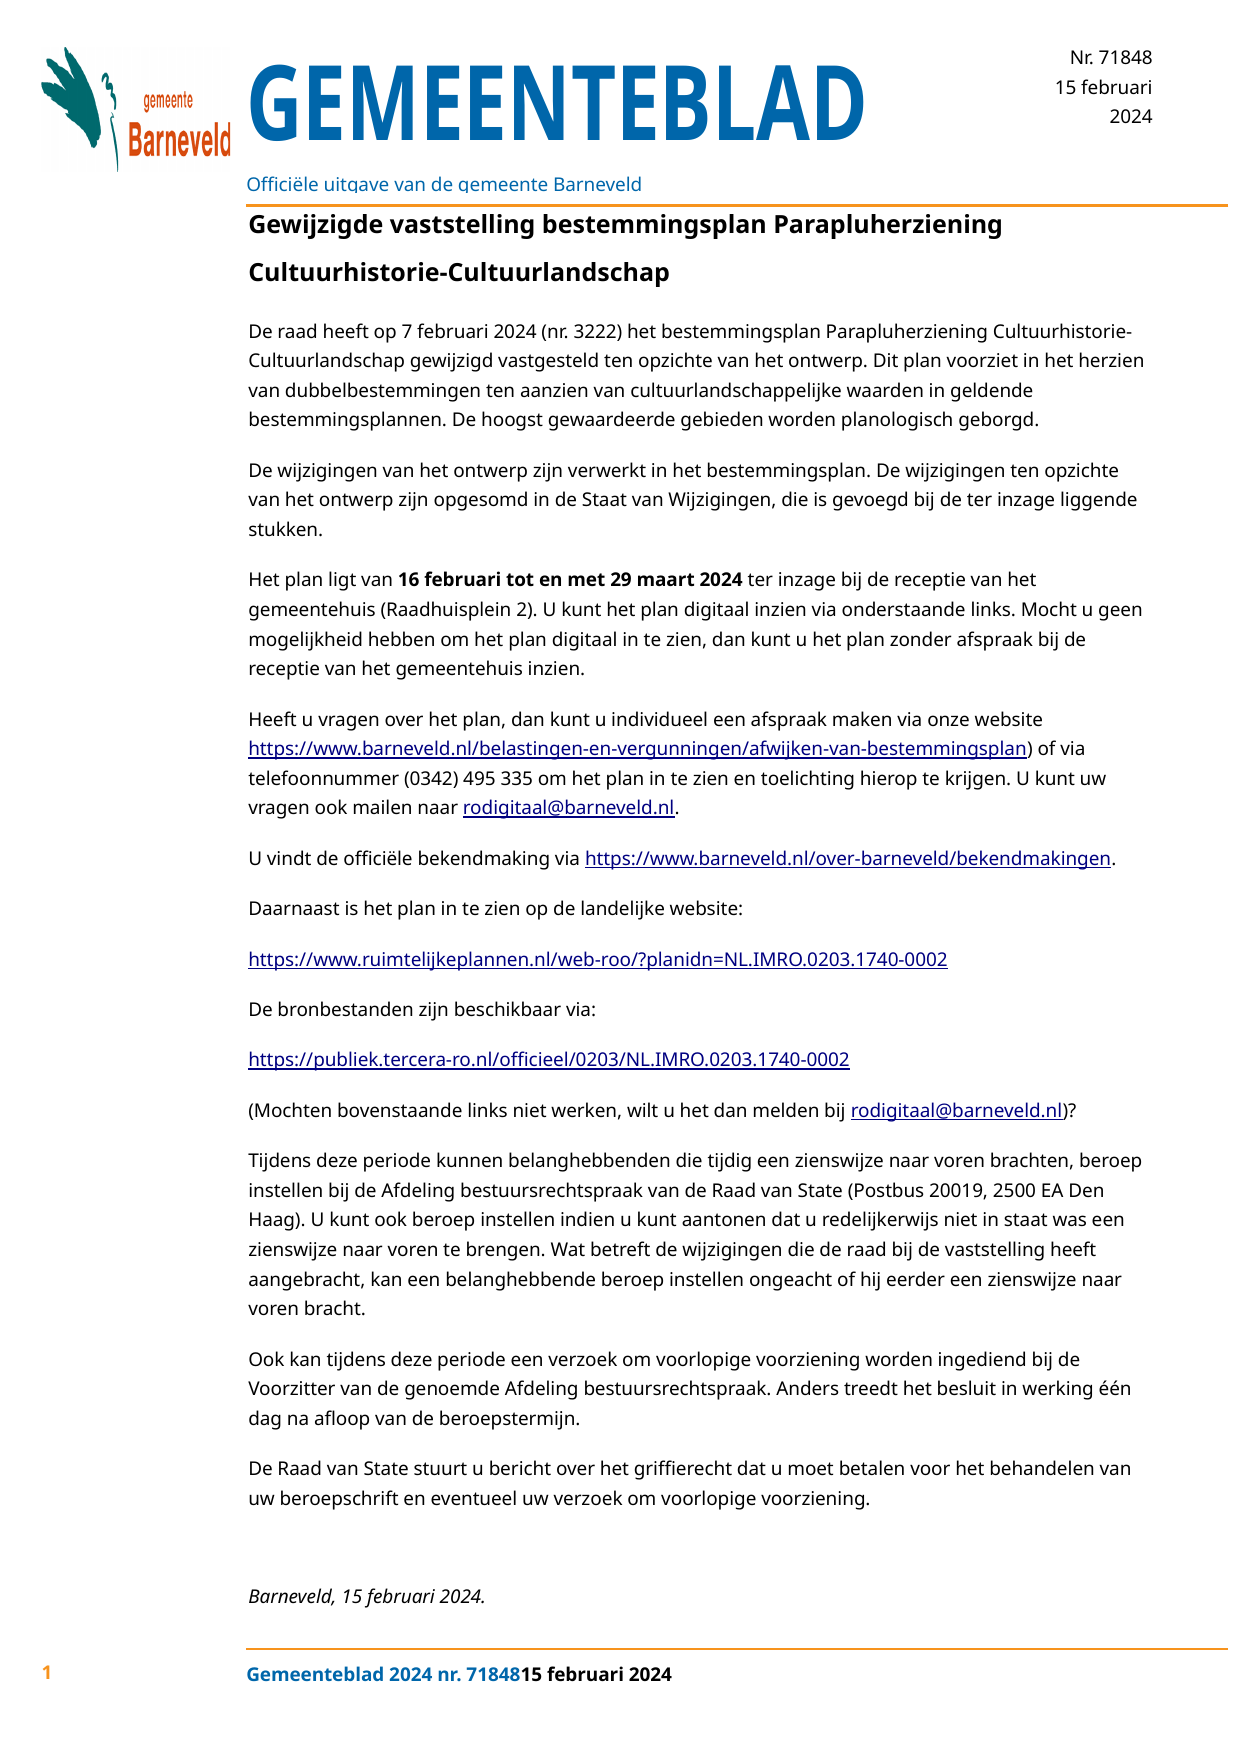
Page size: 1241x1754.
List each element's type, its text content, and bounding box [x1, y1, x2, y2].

text (Mochten bovenstaande links niet werken, wilt u het dan melden bij rodigitaal@barneveld.nl)? [248, 1097, 1152, 1123]
text https://www.ruimtelijkeplannen.nl/web-roo/?planidn=NL.IMRO.0203.1740-0002 [248, 946, 1152, 972]
text Het plan ligt van 16 februari tot en met 29 maart 2024 ter inzage bij de receptie van het gemeentehuis (Raadhuisplein 2). U kunt het plan digitaal inzien via onderstaande links. Mocht u geen mogelijkheid hebben om het plan digitaal in te zien, dan kunt u het plan zonder afspraak bij de receptie van het gemeentehuis inzien. [248, 567, 1152, 681]
text Gewijzigde vaststelling bestemmingsplan Parapluherziening Cultuurhistorie-Cultuurlandschap [248, 207, 1152, 288]
text https://publiek.tercera-ro.nl/officieel/0203/NL.IMRO.0203.1740-0002 [248, 1047, 1152, 1072]
text Daarnaast is het plan in te zien op de landelijke website: [248, 895, 1152, 921]
text De bronbestanden zijn beschikbaar via: [248, 996, 1152, 1022]
text De raad heeft op 7 februari 2024 (nr. 3222) het bestemmingsplan Parapluherziening Cultuurhistorie-Cultuurlandschap gewijzigd vastgesteld ten opzichte van het ontwerp. Dit plan voorziet in het herzien van dubbelbestemmingen ten aanzien van cultuurlandschappelijke waarden in geldende bestemmingsplannen. De hoogst gewaardeerde gebieden worden planologisch geborgd. [248, 318, 1152, 432]
text De Raad van State stuurt u bericht over het griffierecht dat u moet betalen voor het behandelen van uw beroepschrift en eventueel uw verzoek om voorlopige voorziening. [248, 1455, 1152, 1511]
text Ook kan tijdens deze periode een verzoek om voorlopige voorziening worden ingediend bij de Voorzitter van de genoemde Afdeling bestuursrechtspraak. Anders treedt het besluit in werking één dag na afloop van de beroepstermijn. [248, 1346, 1152, 1431]
text Heeft u vragen over het plan, dan kunt u individueel een afspraak maken via onze website https://www.barneveld.nl/belastingen-en-vergunningen/afwijken-van-bestemmingsplan) of via telefoonnummer (0342) 495 335 om het plan in te zien en toelichting hierop te krijgen. U kunt uw vragen ook mailen naar rodigitaal@barneveld.nl. [248, 706, 1152, 820]
text De wijzigingen van het ontwerp zijn verwerkt in het bestemmingsplan. De wijzigingen ten opzichte van het ontwerp zijn opgesomd in de Staat van Wijzigingen, die is gevoegd bij de ter inzage liggende stukken. [248, 457, 1152, 542]
text Barneveld, 15 februari 2024. [248, 1583, 1152, 1609]
picture [41, 47, 231, 172]
text Tijdens deze periode kunnen belanghebbenden die tijdig een zienswijze naar voren brachten, beroep instellen bij de Afdeling bestuursrechtspraak van de Raad van State (Postbus 20019, 2500 EA Den Haag). U kunt ook beroep instellen indien u kunt aantonen dat u redelijkerwijs niet in staat was een zienswijze naar voren te brengen. Wat betreft de wijzigingen die de raad bij de vaststelling heeft aangebracht, kan een belanghebbende beroep instellen ongeacht of hij eerder een zienswijze naar voren bracht. [248, 1147, 1152, 1321]
text U vindt de officiële bekendmaking via https://www.barneveld.nl/over-barneveld/bekendmakingen. [248, 845, 1152, 871]
